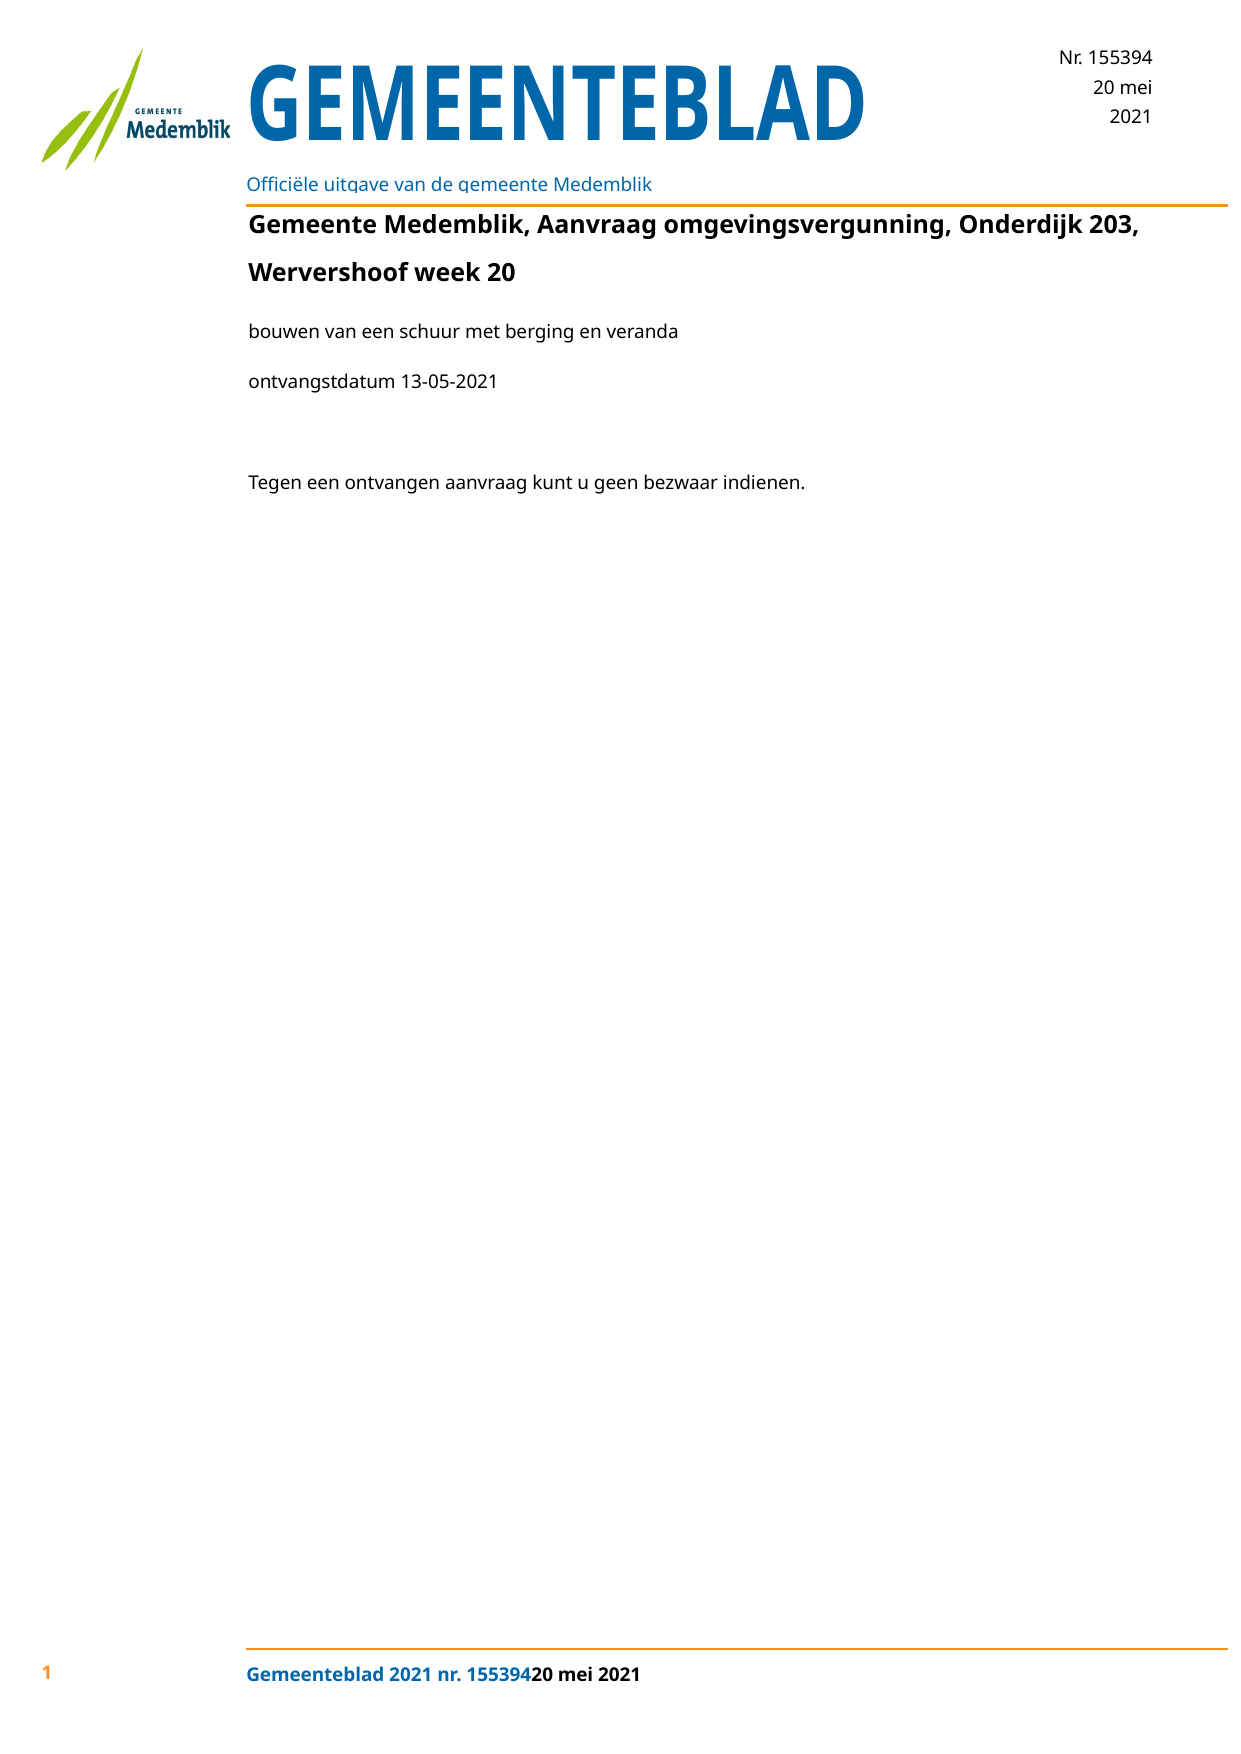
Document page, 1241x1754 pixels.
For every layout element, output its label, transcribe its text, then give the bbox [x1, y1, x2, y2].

text ontvangstdatum 13-05-2021 [248, 368, 1152, 394]
picture [41, 47, 231, 172]
text Gemeente Medemblik, Aanvraag omgevingsvergunning, Onderdijk 203, Wervershoof week 20 [248, 207, 1152, 288]
text bouwen van een schuur met berging en veranda [248, 318, 1152, 344]
text Tegen een ontvangen aanvraag kunt u geen bezwaar indienen. [248, 469, 1152, 495]
